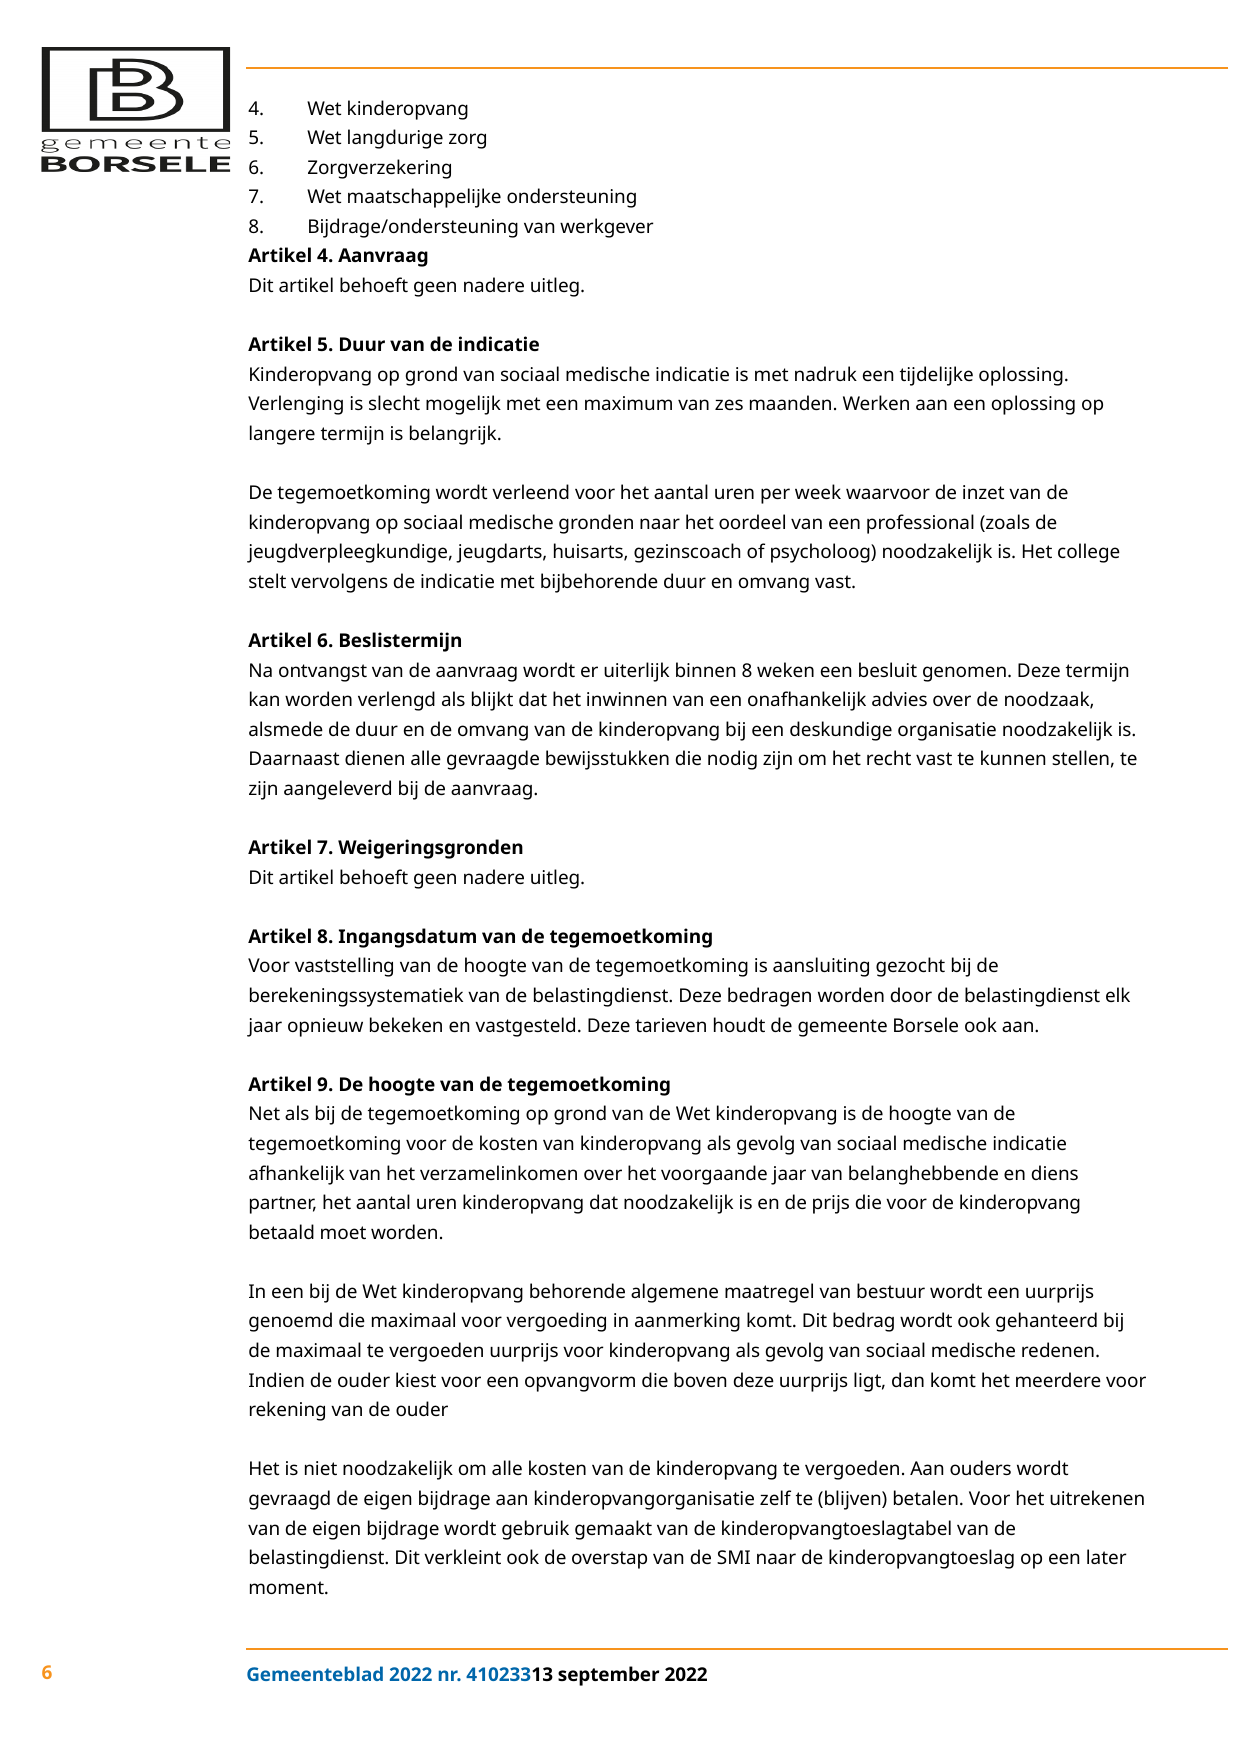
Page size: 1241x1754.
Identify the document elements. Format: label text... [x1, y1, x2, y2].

list Zorgverzekering [248, 154, 1152, 180]
text Het is niet noodzakelijk om alle kosten van de kinderopvang te vergoeden. Aan ouders wordt gevraagd de eigen bijdrage aan kinderopvangorganisatie zelf te (blijven) betalen. Voor het uitrekenen van de eigen bijdrage wordt gebruik gemaakt van de kinderopvangtoeslagtabel van de belastingdienst. Dit verkleint ook de overstap van de SMI naar de kinderopvangtoeslag op een later moment. [248, 1456, 1152, 1600]
text Artikel 7. Weigeringsgronden [248, 834, 1152, 860]
text De tegemoetkoming wordt verleend voor het aantal uren per week waarvoor de inzet van de kinderopvang op sociaal medische gronden naar het oordeel van een professional (zoals de jeugdverpleegkundige, jeugdarts, huisarts, gezinscoach of psycholoog) noodzakelijk is. Het college stelt vervolgens de indicatie met bijbehorende duur en omvang vast. [248, 479, 1152, 594]
text Artikel 9. De hoogte van de tegemoetkoming [248, 1071, 1152, 1097]
text Artikel 4. Aanvraag [248, 243, 1152, 268]
list Bijdrage/ondersteuning van werkgever [248, 213, 1152, 239]
text Voor vaststelling van de hoogte van de tegemoetkoming is aansluiting gezocht bij de berekeningssystematiek van de belastingdienst. Deze bedragen worden door de belastingdienst elk jaar opnieuw bekeken en vastgesteld. Deze tarieven houdt de gemeente Borsele ook aan. [248, 953, 1152, 1038]
text Artikel 6. Beslistermijn [248, 627, 1152, 653]
picture [41, 47, 231, 172]
list Wet maatschappelijke ondersteuning [248, 183, 1152, 209]
list Wet kinderopvang [248, 95, 1152, 121]
list Wet langdurige zorg [248, 124, 1152, 150]
text Na ontvangst van de aanvraag wordt er uiterlijk binnen 8 weken een besluit genomen. Deze termijn kan worden verlengd als blijkt dat het inwinnen van een onafhankelijk advies over de noodzaak, alsmede de duur en de omvang van de kinderopvang bij een deskundige organisatie noodzakelijk is. Daarnaast dienen alle gevraagde bewijsstukken die nodig zijn om het recht vast te kunnen stellen, te zijn aangeleverd bij de aanvraag. [248, 657, 1152, 801]
text Net als bij de tegemoetkoming op grond van de Wet kinderopvang is de hoogte van de tegemoetkoming voor de kosten van kinderopvang als gevolg van sociaal medische indicatie afhankelijk van het verzamelinkomen over het voorgaande jaar van belanghebbende en diens partner, het aantal uren kinderopvang dat noodzakelijk is en de prijs die voor de kinderopvang betaald moet worden. [248, 1101, 1152, 1245]
text In een bij de Wet kinderopvang behorende algemene maatregel van bestuur wordt een uurprijs genoemd die maximaal voor vergoeding in aanmerking komt. Dit bedrag wordt ook gehanteerd bij de maximaal te vergoeden uurprijs voor kinderopvang als gevolg van sociaal medische redenen. Indien de ouder kiest voor een opvangvorm die boven deze uurprijs ligt, dan komt het meerdere voor rekening van de ouder [248, 1278, 1152, 1422]
text Artikel 8. Ingangsdatum van de tegemoetkoming [248, 923, 1152, 949]
text Artikel 5. Duur van de indicatie [248, 331, 1152, 357]
text Dit artikel behoeft geen nadere uitleg. [248, 272, 1152, 298]
text Kinderopvang op grond van sociaal medische indicatie is met nadruk een tijdelijke oplossing. Verlenging is slecht mogelijk met een maximum van zes maanden. Werken aan een oplossing op langere termijn is belangrijk. [248, 361, 1152, 446]
text Dit artikel behoeft geen nadere uitleg. [248, 864, 1152, 890]
